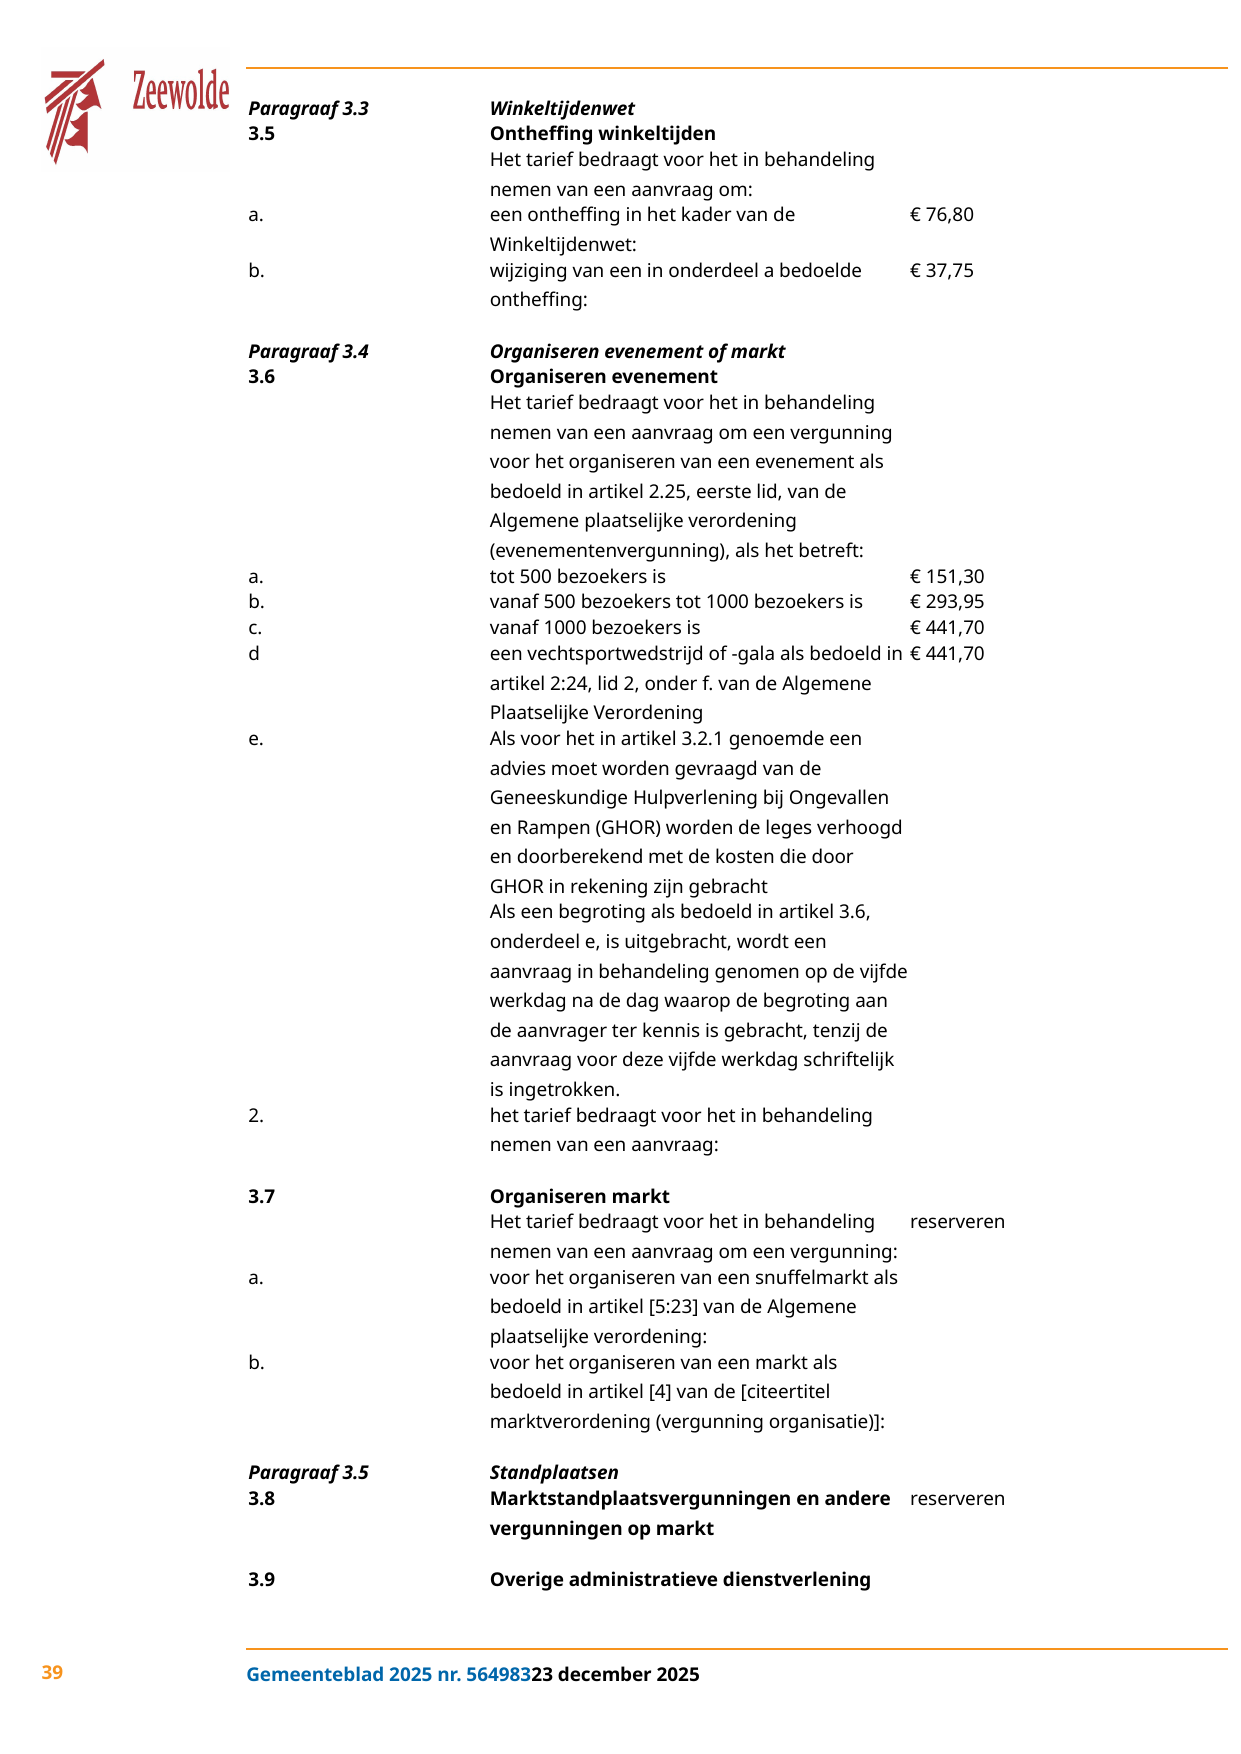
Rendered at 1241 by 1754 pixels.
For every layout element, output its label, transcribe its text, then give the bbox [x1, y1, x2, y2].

table_cell [248, 146, 489, 202]
table_cell het tarief bedraagt voor het in behandeling nemen van een aanvraag: [490, 1102, 910, 1157]
table_cell Organiseren evenement of markt [490, 338, 910, 364]
table_cell een ontheffing in het kader van de Winkeltijdenwet: [490, 202, 910, 257]
table_cell Het tarief bedraagt voor het in behandeling nemen van een aanvraag om een vergunning: [490, 1209, 910, 1264]
table_cell [910, 1264, 1152, 1349]
table_cell [248, 312, 489, 338]
table_cell Paragraaf 3.5 [248, 1460, 489, 1485]
table_cell 3.9 [248, 1566, 489, 1592]
table_cell [248, 1157, 489, 1183]
table_cell vanaf 500 bezoekers tot 1000 bezoekers is [490, 589, 910, 614]
table_cell [490, 1541, 910, 1566]
table_cell Als een begroting als bedoeld in artikel 3.6, onderdeel e, is uitgebracht, wordt een aanvraag in behandeling genomen op de vijfde werkdag na de dag waarop de begroting aan de aanvrager ter kennis is gebracht, tenzij de aanvraag voor deze vijfde werkdag schriftelijk is ingetrokken. [490, 899, 910, 1102]
table_cell a. [248, 202, 489, 257]
table_cell 2. [248, 1102, 489, 1157]
table_cell d [248, 640, 489, 725]
table_cell [910, 1460, 1152, 1485]
table_cell [910, 146, 1152, 202]
table_cell Overige administratieve dienstverlening [490, 1566, 910, 1592]
table_cell Organiseren evenement [490, 364, 910, 389]
table_cell b. [248, 257, 489, 312]
table_cell Marktstandplaatsvergunningen en andere vergunningen op markt [490, 1485, 910, 1541]
table_cell € 441,70 [910, 640, 1152, 725]
table_cell wijziging van een in onderdeel a bedoelde ontheffing: [490, 257, 910, 312]
table_cell 3.5 [248, 121, 489, 146]
table_cell Het tarief bedraagt voor het in behandeling nemen van een aanvraag om: [490, 146, 910, 202]
table_cell [910, 1541, 1152, 1566]
table_cell [910, 95, 1152, 121]
table_cell [910, 338, 1152, 364]
table_cell [910, 725, 1152, 899]
table_cell [490, 312, 910, 338]
table_cell [490, 1157, 910, 1183]
table_cell 3.8 [248, 1485, 489, 1541]
table_cell [910, 312, 1152, 338]
table_cell 3.6 [248, 364, 489, 389]
table_cell [910, 1183, 1152, 1209]
table_cell € 151,30 [910, 563, 1152, 589]
table_cell [910, 1157, 1152, 1183]
table_cell vanaf 1000 bezoekers is [490, 615, 910, 640]
table_cell voor het organiseren van een snuffelmarkt als bedoeld in artikel [5:23] van de Algemene plaatselijke verordening: [490, 1264, 910, 1349]
table_cell Standplaatsen [490, 1460, 910, 1485]
table_cell Paragraaf 3.4 [248, 338, 489, 364]
table_cell [910, 389, 1152, 563]
table_cell [910, 1102, 1152, 1157]
table_cell [910, 899, 1152, 1102]
table_cell [248, 899, 489, 1102]
table_cell [910, 1434, 1152, 1459]
table_cell Paragraaf 3.3 [248, 95, 489, 121]
table_cell reserveren [910, 1209, 1152, 1264]
table_cell tot 500 bezoekers is [490, 563, 910, 589]
table_cell e. [248, 725, 489, 899]
table_cell € 293,95 [910, 589, 1152, 614]
picture [41, 47, 231, 172]
table_cell [248, 1434, 489, 1459]
table_cell b. [248, 589, 489, 614]
table_cell 3.7 [248, 1183, 489, 1209]
table_cell Het tarief bedraagt voor het in behandeling nemen van een aanvraag om een vergunning voor het organiseren van een evenement als bedoeld in artikel 2.25, eerste lid, van de Algemene plaatselijke verordening (evenementenvergunning), als het betreft: [490, 389, 910, 563]
table_cell € 37,75 [910, 257, 1152, 312]
table_cell [910, 121, 1152, 146]
table_cell a. [248, 563, 489, 589]
table_cell € 441,70 [910, 615, 1152, 640]
table_cell a. [248, 1264, 489, 1349]
table_cell [910, 364, 1152, 389]
table_cell b. [248, 1349, 489, 1434]
table_cell [248, 1209, 489, 1264]
table_cell [248, 389, 489, 563]
table_cell [248, 1541, 489, 1566]
table_cell een vechtsportwedstrijd of -gala als bedoeld in artikel 2:24, lid 2, onder f. van de Algemene Plaatselijke Verordening [490, 640, 910, 725]
table_cell € 76,80 [910, 202, 1152, 257]
table_cell c. [248, 615, 489, 640]
table_cell Ontheffing winkeltijden [490, 121, 910, 146]
table_cell reserveren [910, 1485, 1152, 1541]
table_cell Als voor het in artikel 3.2.1 genoemde een advies moet worden gevraagd van de Geneeskundige Hulpverlening bij Ongevallen en Rampen (GHOR) worden de leges verhoogd en doorberekend met de kosten die door GHOR in rekening zijn gebracht [490, 725, 910, 899]
table_cell [910, 1566, 1152, 1592]
table_cell Winkeltijdenwet [490, 95, 910, 121]
table_cell voor het organiseren van een markt als bedoeld in artikel [4] van de [citeertitel marktverordening (vergunning organisatie)]: [490, 1349, 910, 1434]
table_cell [490, 1434, 910, 1459]
table_cell Organiseren markt [490, 1183, 910, 1209]
table_cell [910, 1349, 1152, 1434]
